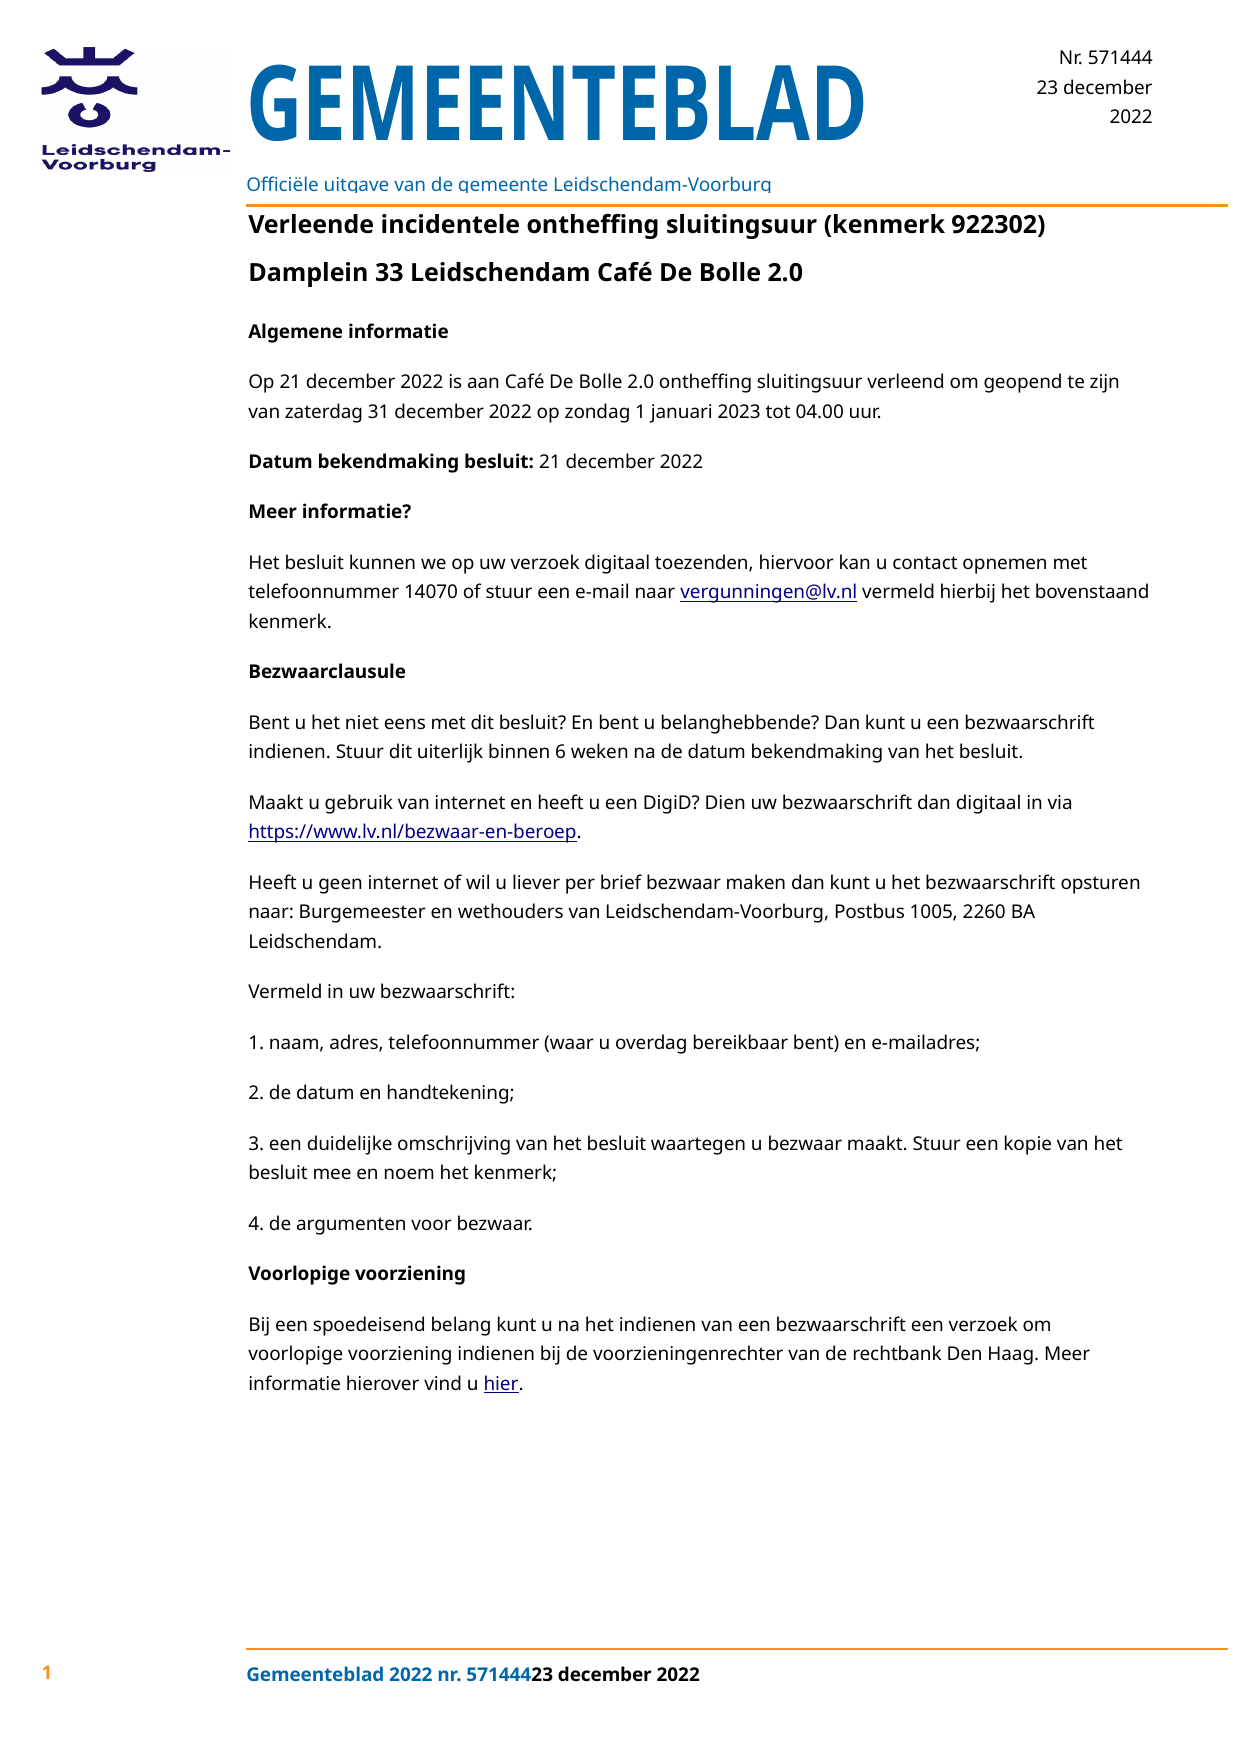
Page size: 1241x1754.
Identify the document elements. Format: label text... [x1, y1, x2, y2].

text 3. een duidelijke omschrijving van het besluit waartegen u bezwaar maakt. Stuur een kopie van het besluit mee en noem het kenmerk; [248, 1130, 1152, 1185]
text 4. de argumenten voor bezwaar. [248, 1210, 1152, 1236]
text Bent u het niet eens met dit besluit? En bent u belanghebbende? Dan kunt u een bezwaarschrift indienen. Stuur dit uiterlijk binnen 6 weken na de datum bekendmaking van het besluit. [248, 709, 1152, 764]
text 2. de datum en handtekening; [248, 1079, 1152, 1105]
text Voorlopige voorziening [248, 1260, 1152, 1286]
text Het besluit kunnen we op uw verzoek digitaal toezenden, hiervoor kan u contact opnemen met telefoonnummer 14070 of stuur een e-mail naar vergunningen@lv.nl vermeld hierbij het bovenstaand kenmerk. [248, 549, 1152, 634]
text Op 21 december 2022 is aan Café De Bolle 2.0 ontheffing sluitingsuur verleend om geopend te zijn van zaterdag 31 december 2022 op zondag 1 januari 2023 tot 04.00 uur. [248, 368, 1152, 424]
text Vermeld in uw bezwaarschrift: [248, 979, 1152, 1004]
picture [41, 47, 231, 172]
text Meer informatie? [248, 499, 1152, 524]
text Datum bekendmaking besluit: 21 december 2022 [248, 448, 1152, 474]
text Verleende incidentele ontheffing sluitingsuur (kenmerk 922302) Damplein 33 Leidschendam Café De Bolle 2.0 [248, 207, 1152, 288]
text 1. naam, adres, telefoonnummer (waar u overdag bereikbaar bent) en e-mailadres; [248, 1029, 1152, 1055]
text Bij een spoedeisend belang kunt u na het indienen van een bezwaarschrift een verzoek om voorlopige voorziening indienen bij de voorzieningenrechter van de rechtbank Den Haag. Meer informatie hierover vind u hier. [248, 1311, 1152, 1396]
text Heeft u geen internet of wil u liever per brief bezwaar maken dan kunt u het bezwaarschrift opsturen naar: Burgemeester en wethouders van Leidschendam-Voorburg, Postbus 1005, 2260 BA Leidschendam. [248, 869, 1152, 954]
text Algemene informatie [248, 318, 1152, 344]
text Maakt u gebruik van internet en heeft u een DigiD? Dien uw bezwaarschrift dan digitaal in via https://www.lv.nl/bezwaar-en-beroep. [248, 789, 1152, 844]
text Bezwaarclausule [248, 659, 1152, 684]
